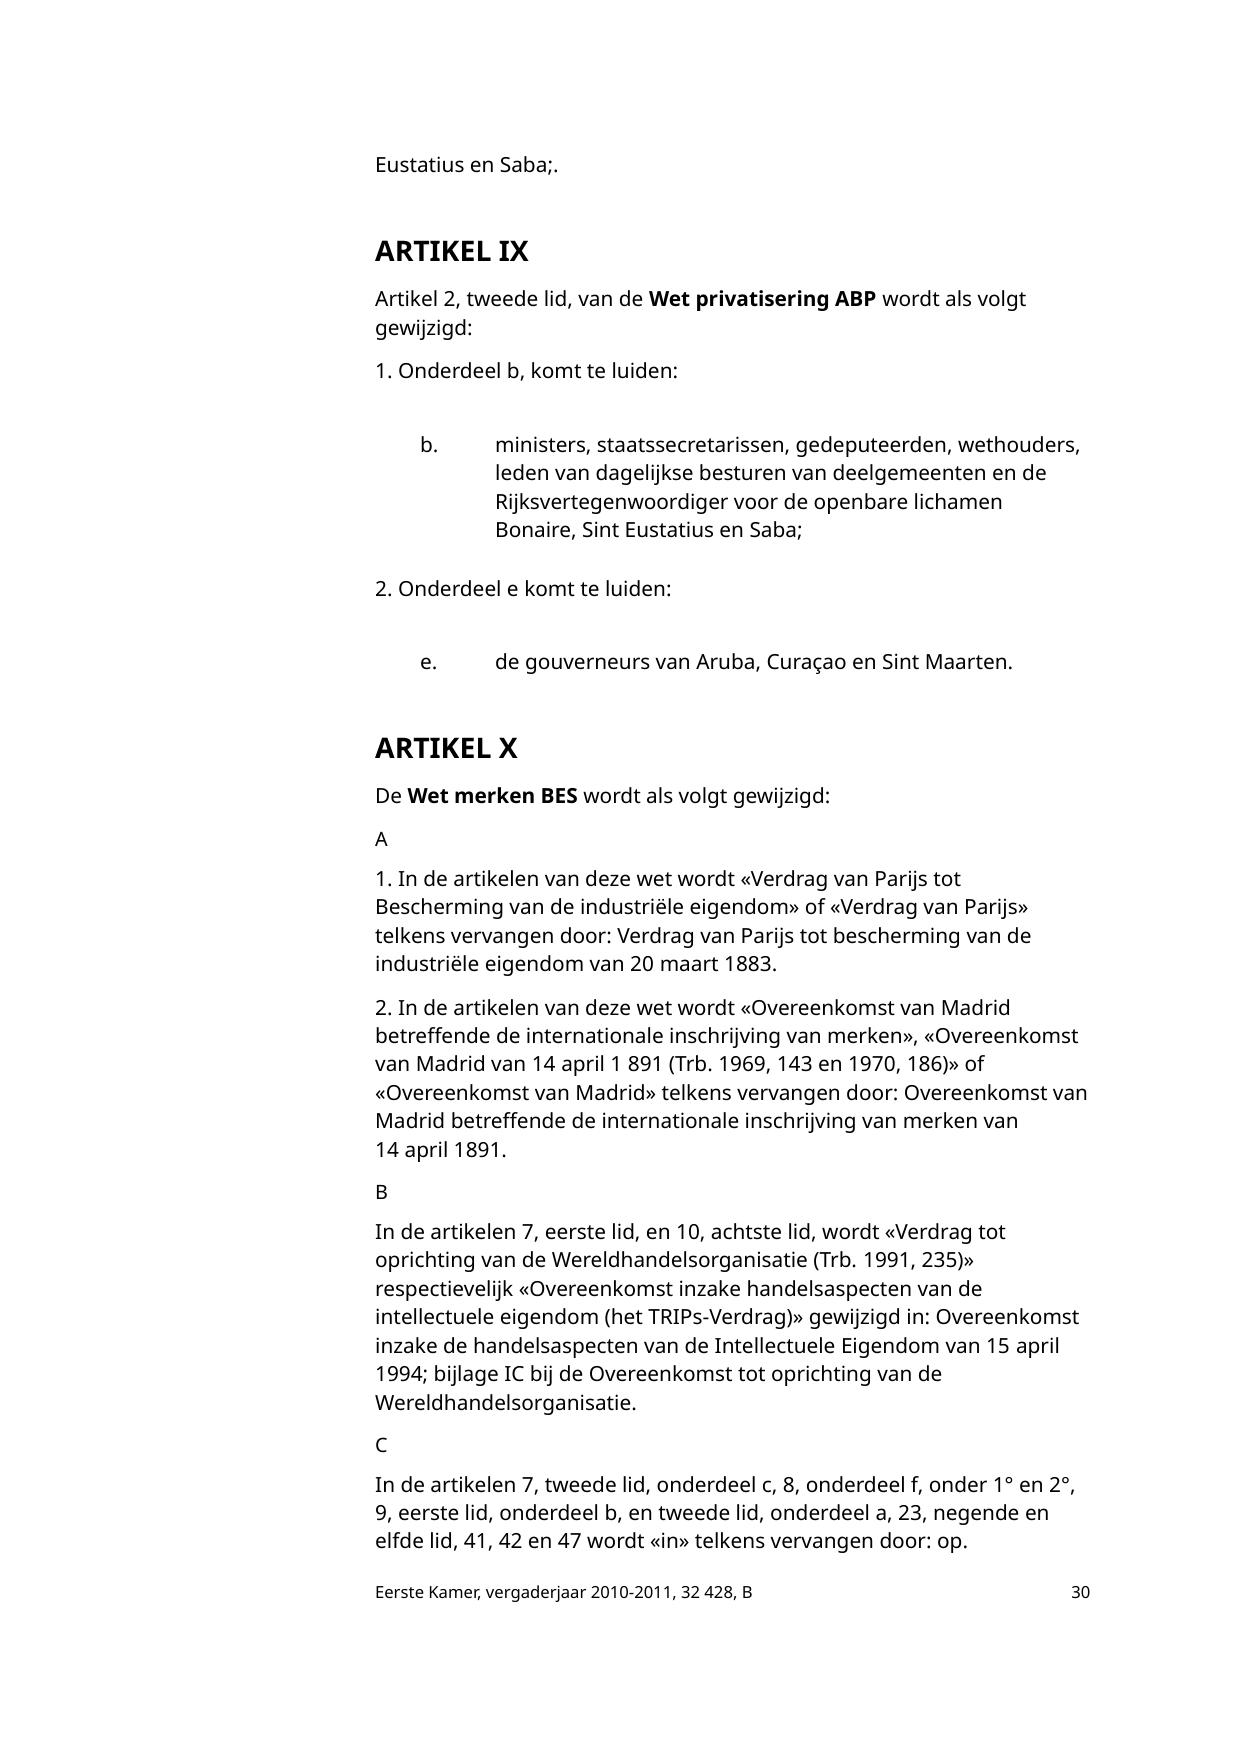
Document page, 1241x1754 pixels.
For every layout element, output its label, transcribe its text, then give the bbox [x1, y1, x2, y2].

text B [375, 1178, 1090, 1205]
text In de artikelen 7, eerste lid, en 10, achtste lid, wordt «Verdrag tot oprichting van de Wereldhandelsorganisatie (Trb. 1991, 235)» respectievelijk «Overeenkomst inzake handelsaspecten van de intellectuele eigendom (het TRIPs-Verdrag)» gewijzigd in: Overeenkomst inzake de handelsaspecten van de Intellectuele Eigendom van 15 april 1994; bijlage IC bij de Overeenkomst tot oprichting van de Wereldhandelsorganisatie. [375, 1217, 1090, 1416]
text De Wet merken BES wordt als volgt gewijzigd: [375, 782, 1090, 810]
text C [375, 1431, 1090, 1458]
text 2. In de artikelen van deze wet wordt «Overeenkomst van Madrid betreffende de internationale inschrijving van merken», «Overeenkomst van Madrid van 14 april 1 891 (Trb. 1969, 143 en 1970, 186)» of «Overeenkomst van Madrid» telkens vervangen door: Overeenkomst van Madrid betreffende de internationale inschrijving van merken van 14 april 1891. [375, 993, 1090, 1163]
text In de artikelen 7, tweede lid, onderdeel c, 8, onderdeel f, onder 1° en 2°, 9, eerste lid, onderdeel b, en tweede lid, onderdeel a, 23, negende en elfde lid, 41, 42 en 47 wordt «in» telkens vervangen door: op. [375, 1470, 1090, 1555]
text 1. In de artikelen van deze wet wordt «Verdrag van Parijs tot Bescherming van de industriële eigendom» of «Verdrag van Parijs» telkens vervangen door: Verdrag van Parijs tot bescherming van de industriële eigendom van 20 maart 1883. [375, 864, 1090, 978]
list de gouverneurs van Aruba, Curaçao en Sint Maarten. [420, 647, 1090, 676]
text 1. Onderdeel b, komt te luiden: [375, 356, 1090, 385]
text A [375, 825, 1090, 852]
text 2. Onderdeel e komt te luiden: [375, 574, 1090, 602]
text Artikel 2, tweede lid, van de Wet privatisering ABP wordt als volgt gewijzigd: [375, 284, 1090, 341]
subtitle ARTIKEL X [375, 728, 1090, 767]
list ministers, staatssecretarissen, gedeputeerden, wethouders, leden van dagelijkse besturen van deelgemeenten en de Rijksvertegenwoordiger voor de openbare lichamen Bonaire, Sint Eustatius en Saba; [420, 430, 1090, 544]
subtitle ARTIKEL IX [375, 231, 1090, 269]
text Eustatius en Saba;. [375, 150, 1090, 178]
